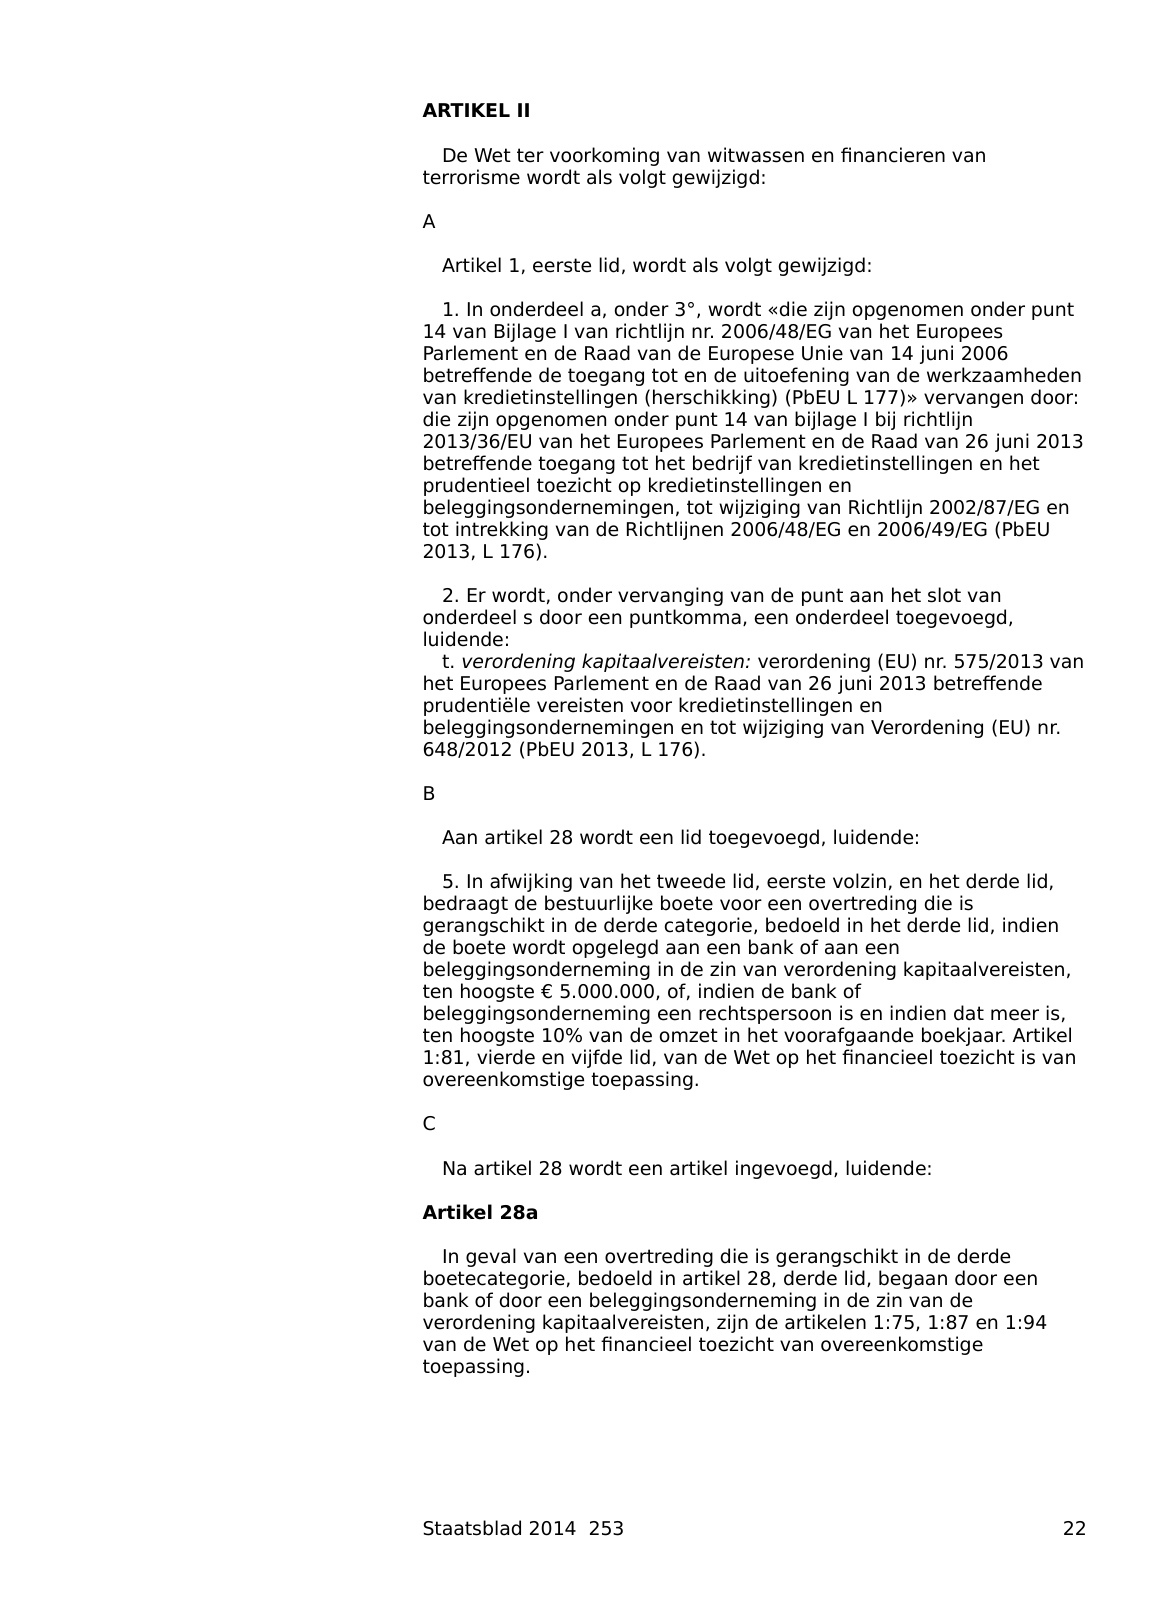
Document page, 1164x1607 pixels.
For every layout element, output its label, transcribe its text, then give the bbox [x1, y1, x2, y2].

subtitle ARTIKEL II [422, 100, 1087, 122]
text t. verordening kapitaalvereisten: verordening (EU) nr. 575/2013 van het Europees Parlement en de Raad van 26 juni 2013 betreffende prudentiële vereisten voor kredietinstellingen en beleggingsondernemingen en tot wijziging van Verordening (EU) nr. 648/2012 (PbEU 2013, L 176). [422, 651, 1087, 761]
text De Wet ter voorkoming van witwassen en financieren van terrorisme wordt als volgt gewijzigd: [422, 144, 1087, 188]
text 1. In onderdeel a, onder 3°, wordt «die zijn opgenomen onder punt 14 van Bijlage I van richtlijn nr. 2006/48/EG van het Europees Parlement en de Raad van de Europese Unie van 14 juni 2006 betreffende de toegang tot en de uitoefening van de werkzaamheden van kredietinstellingen (herschikking) (PbEU L 177)» vervangen door: die zijn opgenomen onder punt 14 van bijlage I bij richtlijn 2013/36/EU van het Europees Parlement en de Raad van 26 juni 2013 betreffende toegang tot het bedrijf van kredietinstellingen en het prudentieel toezicht op kredietinstellingen en beleggingsondernemingen, tot wijziging van Richtlijn 2002/87/EG en tot intrekking van de Richtlijnen 2006/48/EG en 2006/49/EG (PbEU 2013, L 176). [422, 299, 1087, 563]
text C [422, 1113, 1087, 1135]
text Aan artikel 28 wordt een lid toegevoegd, luidende: [422, 827, 1087, 849]
text 2. Er wordt, onder vervanging van de punt aan het slot van onderdeel s door een puntkomma, een onderdeel toegevoegd, luidende: [422, 585, 1087, 651]
text A [422, 211, 1087, 233]
text Na artikel 28 wordt een artikel ingevoegd, luidende: [422, 1157, 1087, 1179]
text B [422, 783, 1087, 805]
text 5. In afwijking van het tweede lid, eerste volzin, en het derde lid, bedraagt de bestuurlijke boete voor een overtreding die is gerangschikt in de derde categorie, bedoeld in het derde lid, indien de boete wordt opgelegd aan een bank of aan een beleggingsonderneming in de zin van verordening kapitaalvereisten, ten hoogste € 5.000.000, of, indien de bank of beleggingsonderneming een rechtspersoon is en indien dat meer is, ten hoogste 10% van de omzet in het voorafgaande boekjaar. Artikel 1:81, vierde en vijfde lid, van de Wet op het financieel toezicht is van overeenkomstige toepassing. [422, 871, 1087, 1091]
subtitle Artikel 28a [422, 1202, 1087, 1224]
text Artikel 1, eerste lid, wordt als volgt gewijzigd: [422, 255, 1087, 277]
text In geval van een overtreding die is gerangschikt in de derde boetecategorie, bedoeld in artikel 28, derde lid, begaan door een bank of door een beleggingsonderneming in de zin van de verordening kapitaalvereisten, zijn de artikelen 1:75, 1:87 en 1:94 van de Wet op het financieel toezicht van overeenkomstige toepassing. [422, 1246, 1087, 1378]
